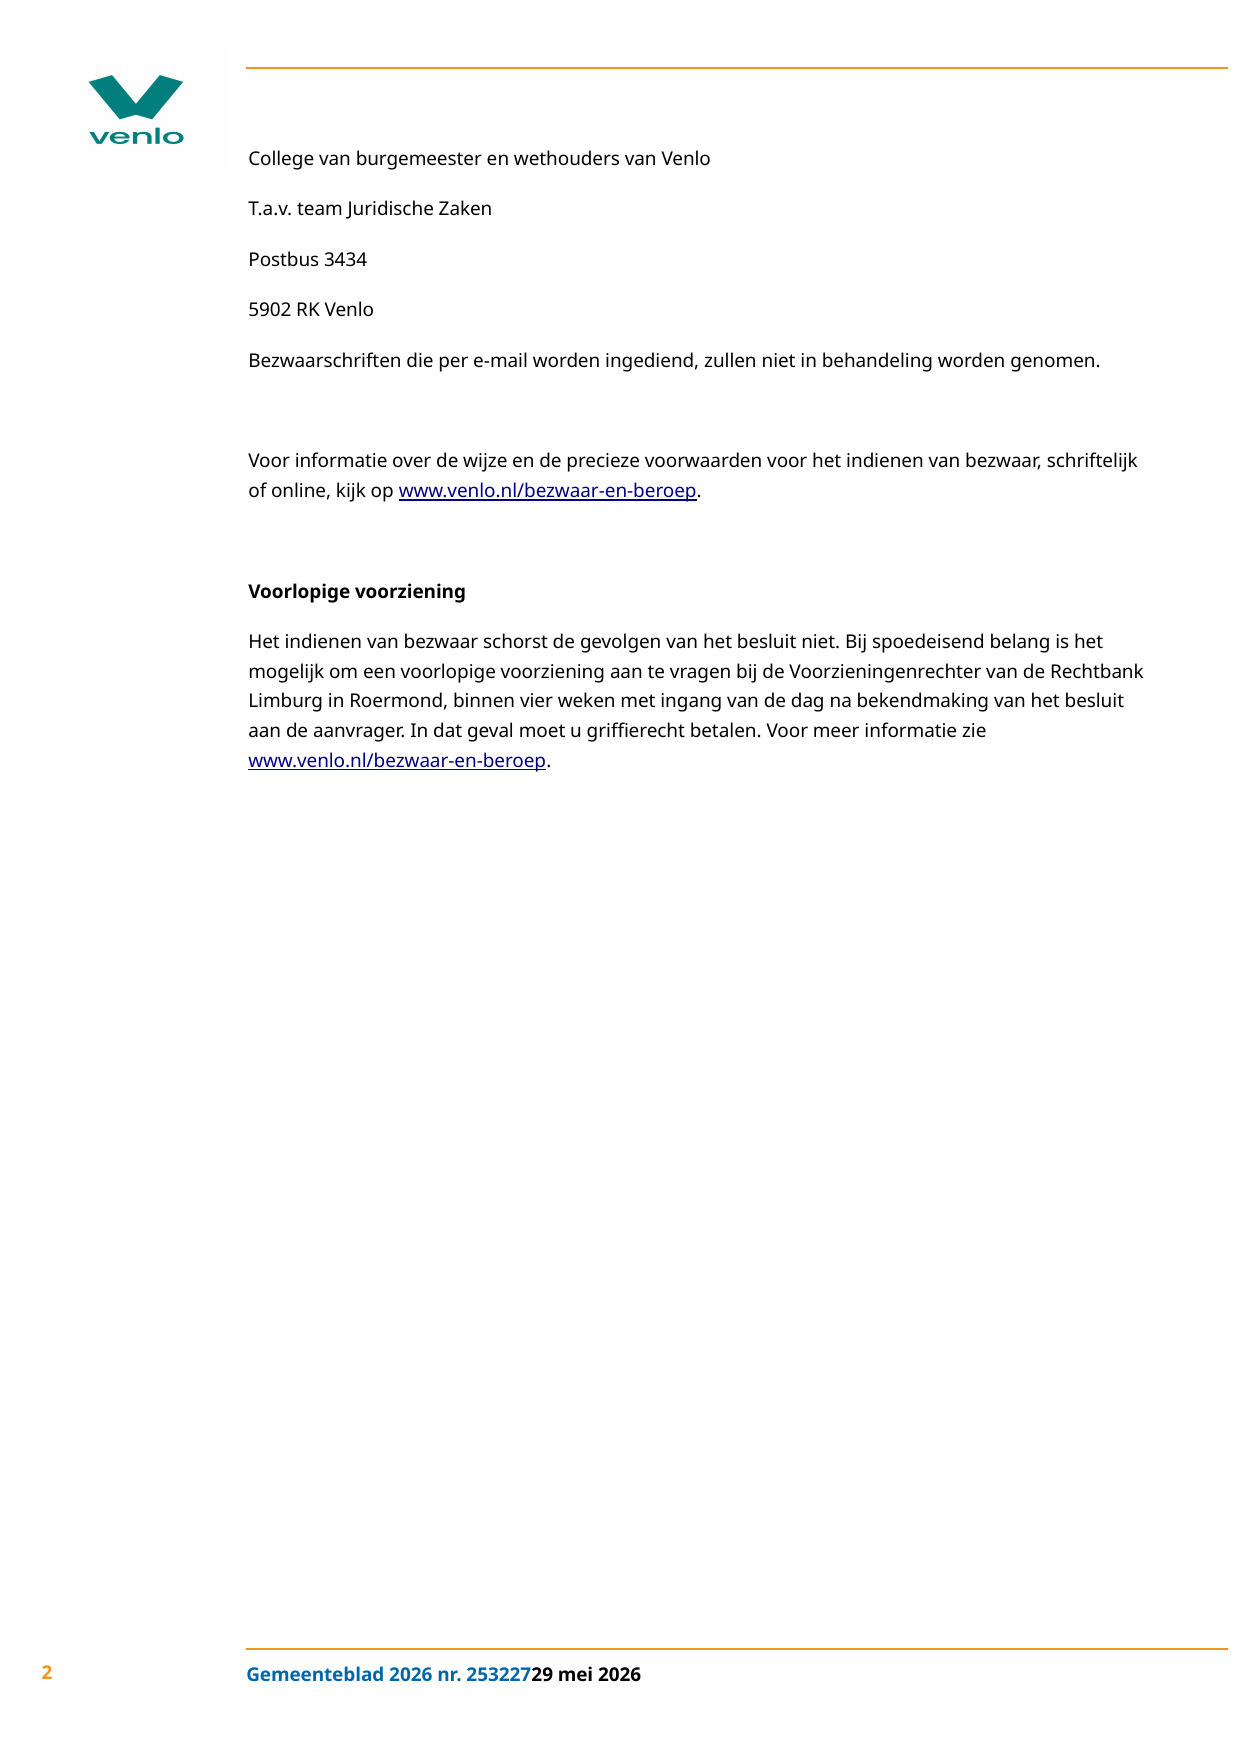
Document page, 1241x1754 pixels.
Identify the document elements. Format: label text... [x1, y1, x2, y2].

picture [41, 47, 231, 172]
text Het indienen van bezwaar schorst de gevolgen van het besluit niet. Bij spoedeisend belang is het mogelijk om een voorlopige voorziening aan te vragen bij de Voorzieningenrechter van de Rechtbank Limburg in Roermond, binnen vier weken met ingang van de dag na bekendmaking van het besluit aan de aanvrager. In dat geval moet u griffierecht betalen. Voor meer informatie zie www.venlo.nl/bezwaar-en-beroep. [248, 628, 1152, 773]
text College van burgemeester en wethouders van Venlo [248, 145, 1152, 171]
text T.a.v. team Juridische Zaken [248, 196, 1152, 221]
text 5902 RK Venlo [248, 296, 1152, 322]
text Voor informatie over de wijze en de precieze voorwaarden voor het indienen van bezwaar, schriftelijk of online, kijk op www.venlo.nl/bezwaar-en-beroep. [248, 448, 1152, 503]
text Voorlopige voorziening [248, 578, 1152, 604]
text Bezwaarschriften die per e-mail worden ingediend, zullen niet in behandeling worden genomen. [248, 347, 1152, 373]
text Postbus 3434 [248, 246, 1152, 272]
